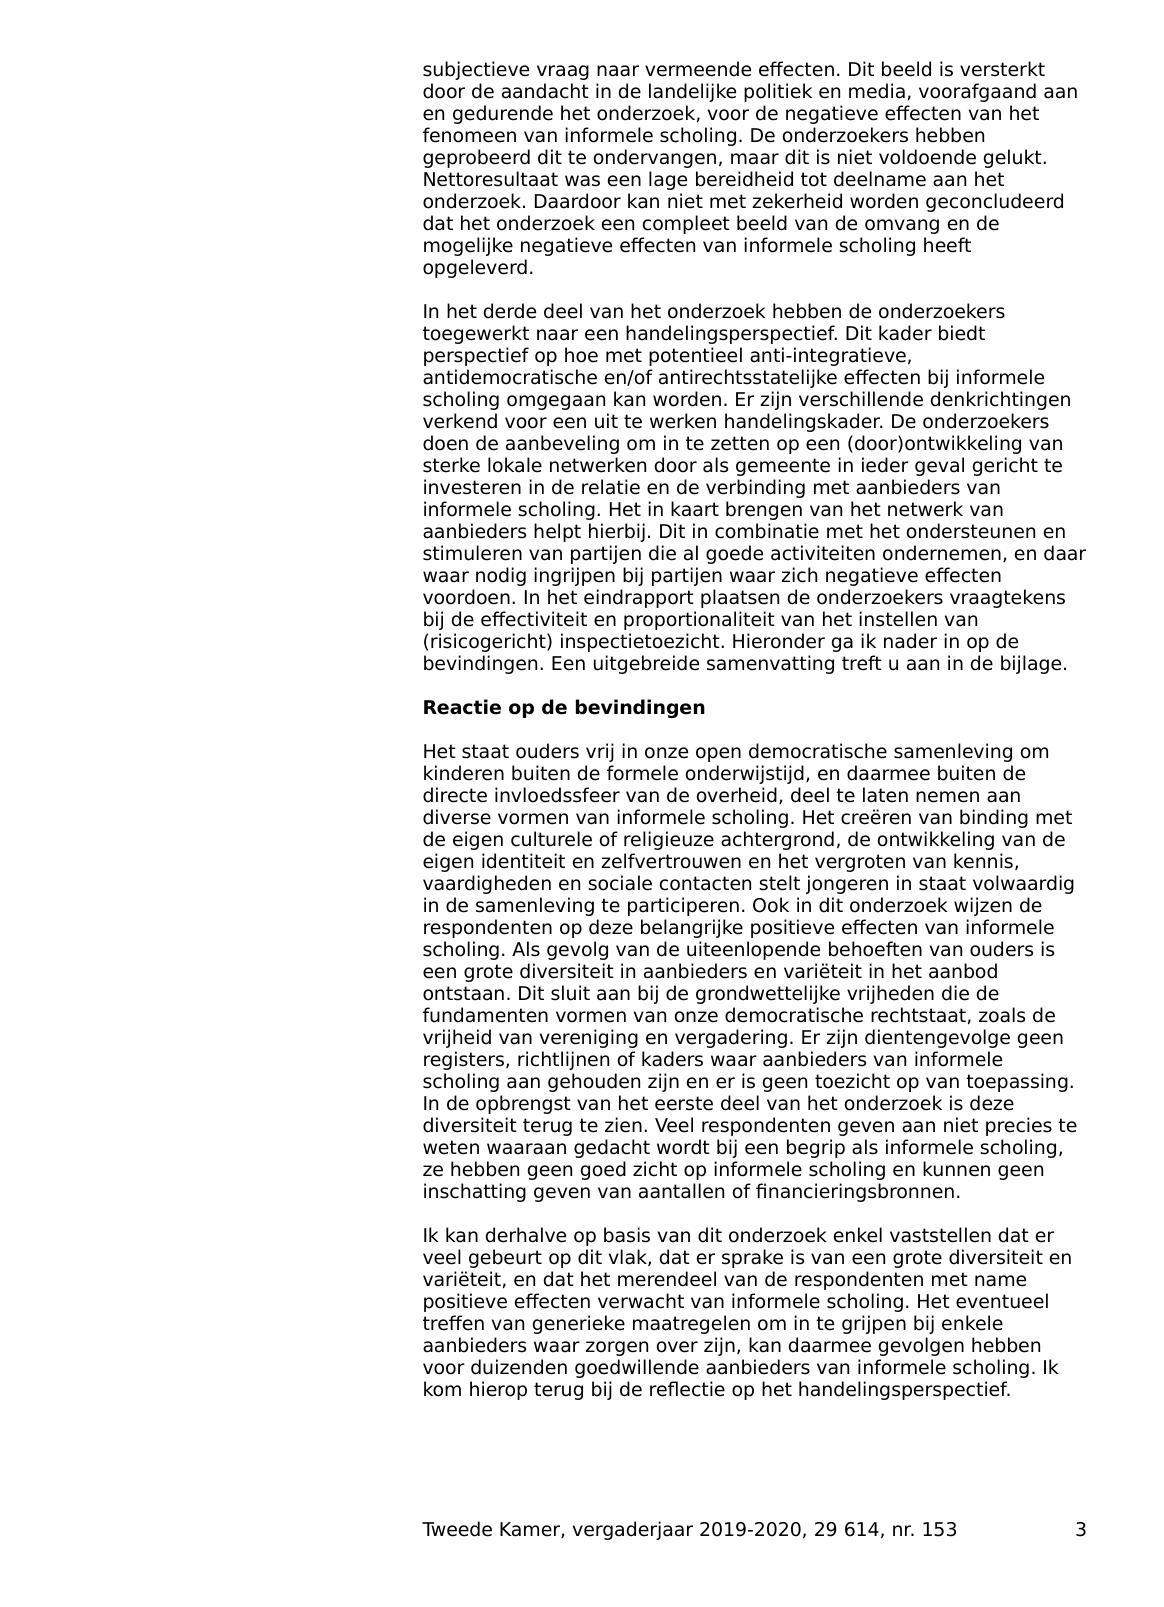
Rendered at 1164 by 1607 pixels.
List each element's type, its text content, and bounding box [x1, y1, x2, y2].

text subjectieve vraag naar vermeende effecten. Dit beeld is versterkt door de aandacht in de landelijke politiek en media, voorafgaand aan en gedurende het onderzoek, voor de negatieve effecten van het fenomeen van informele scholing. De onderzoekers hebben geprobeerd dit te ondervangen, maar dit is niet voldoende gelukt. Nettoresultaat was een lage bereidheid tot deelname aan het onderzoek. Daardoor kan niet met zekerheid worden geconcludeerd dat het onderzoek een compleet beeld van de omvang en de mogelijke negatieve effecten van informele scholing heeft opgeleverd. [422, 59, 1087, 279]
text In het derde deel van het onderzoek hebben de onderzoekers toegewerkt naar een handelingsperspectief. Dit kader biedt perspectief op hoe met potentieel anti-integratieve, antidemocratische en/of antirechtsstatelijke effecten bij informele scholing omgegaan kan worden. Er zijn verschillende denkrichtingen verkend voor een uit te werken handelingskader. De onderzoekers doen de aanbeveling om in te zetten op een (door)ontwikkeling van sterke lokale netwerken door als gemeente in ieder geval gericht te investeren in de relatie en de verbinding met aanbieders van informele scholing. Het in kaart brengen van het netwerk van aanbieders helpt hierbij. Dit in combinatie met het ondersteunen en stimuleren van partijen die al goede activiteiten ondernemen, en daar waar nodig ingrijpen bij partijen waar zich negatieve effecten voordoen. In het eindrapport plaatsen de onderzoekers vraagtekens bij de effectiviteit en proportionaliteit van het instellen van (risicogericht) inspectietoezicht. Hieronder ga ik nader in op de bevindingen. Een uitgebreide samenvatting treft u aan in de bijlage. [422, 301, 1087, 675]
subtitle Reactie op de bevindingen [422, 697, 1087, 719]
text Het staat ouders vrij in onze open democratische samenleving om kinderen buiten de formele onderwijstijd, en daarmee buiten de directe invloedssfeer van de overheid, deel te laten nemen aan diverse vormen van informele scholing. Het creëren van binding met de eigen culturele of religieuze achtergrond, de ontwikkeling van de eigen identiteit en zelfvertrouwen en het vergroten van kennis, vaardigheden en sociale contacten stelt jongeren in staat volwaardig in de samenleving te participeren. Ook in dit onderzoek wijzen de respondenten op deze belangrijke positieve effecten van informele scholing. Als gevolg van de uiteenlopende behoeften van ouders is een grote diversiteit in aanbieders en variëteit in het aanbod ontstaan. Dit sluit aan bij de grondwettelijke vrijheden die de fundamenten vormen van onze democratische rechtstaat, zoals de vrijheid van vereniging en vergadering. Er zijn dientengevolge geen registers, richtlijnen of kaders waar aanbieders van informele scholing aan gehouden zijn en er is geen toezicht op van toepassing. In de opbrengst van het eerste deel van het onderzoek is deze diversiteit terug te zien. Veel respondenten geven aan niet precies te weten waaraan gedacht wordt bij een begrip als informele scholing, ze hebben geen goed zicht op informele scholing en kunnen geen inschatting geven van aantallen of financieringsbronnen. [422, 741, 1087, 1203]
text Ik kan derhalve op basis van dit onderzoek enkel vaststellen dat er veel gebeurt op dit vlak, dat er sprake is van een grote diversiteit en variëteit, en dat het merendeel van de respondenten met name positieve effecten verwacht van informele scholing. Het eventueel treffen van generieke maatregelen om in te grijpen bij enkele aanbieders waar zorgen over zijn, kan daarmee gevolgen hebben voor duizenden goedwillende aanbieders van informele scholing. Ik kom hierop terug bij de reflectie op het handelingsperspectief. [422, 1225, 1087, 1401]
